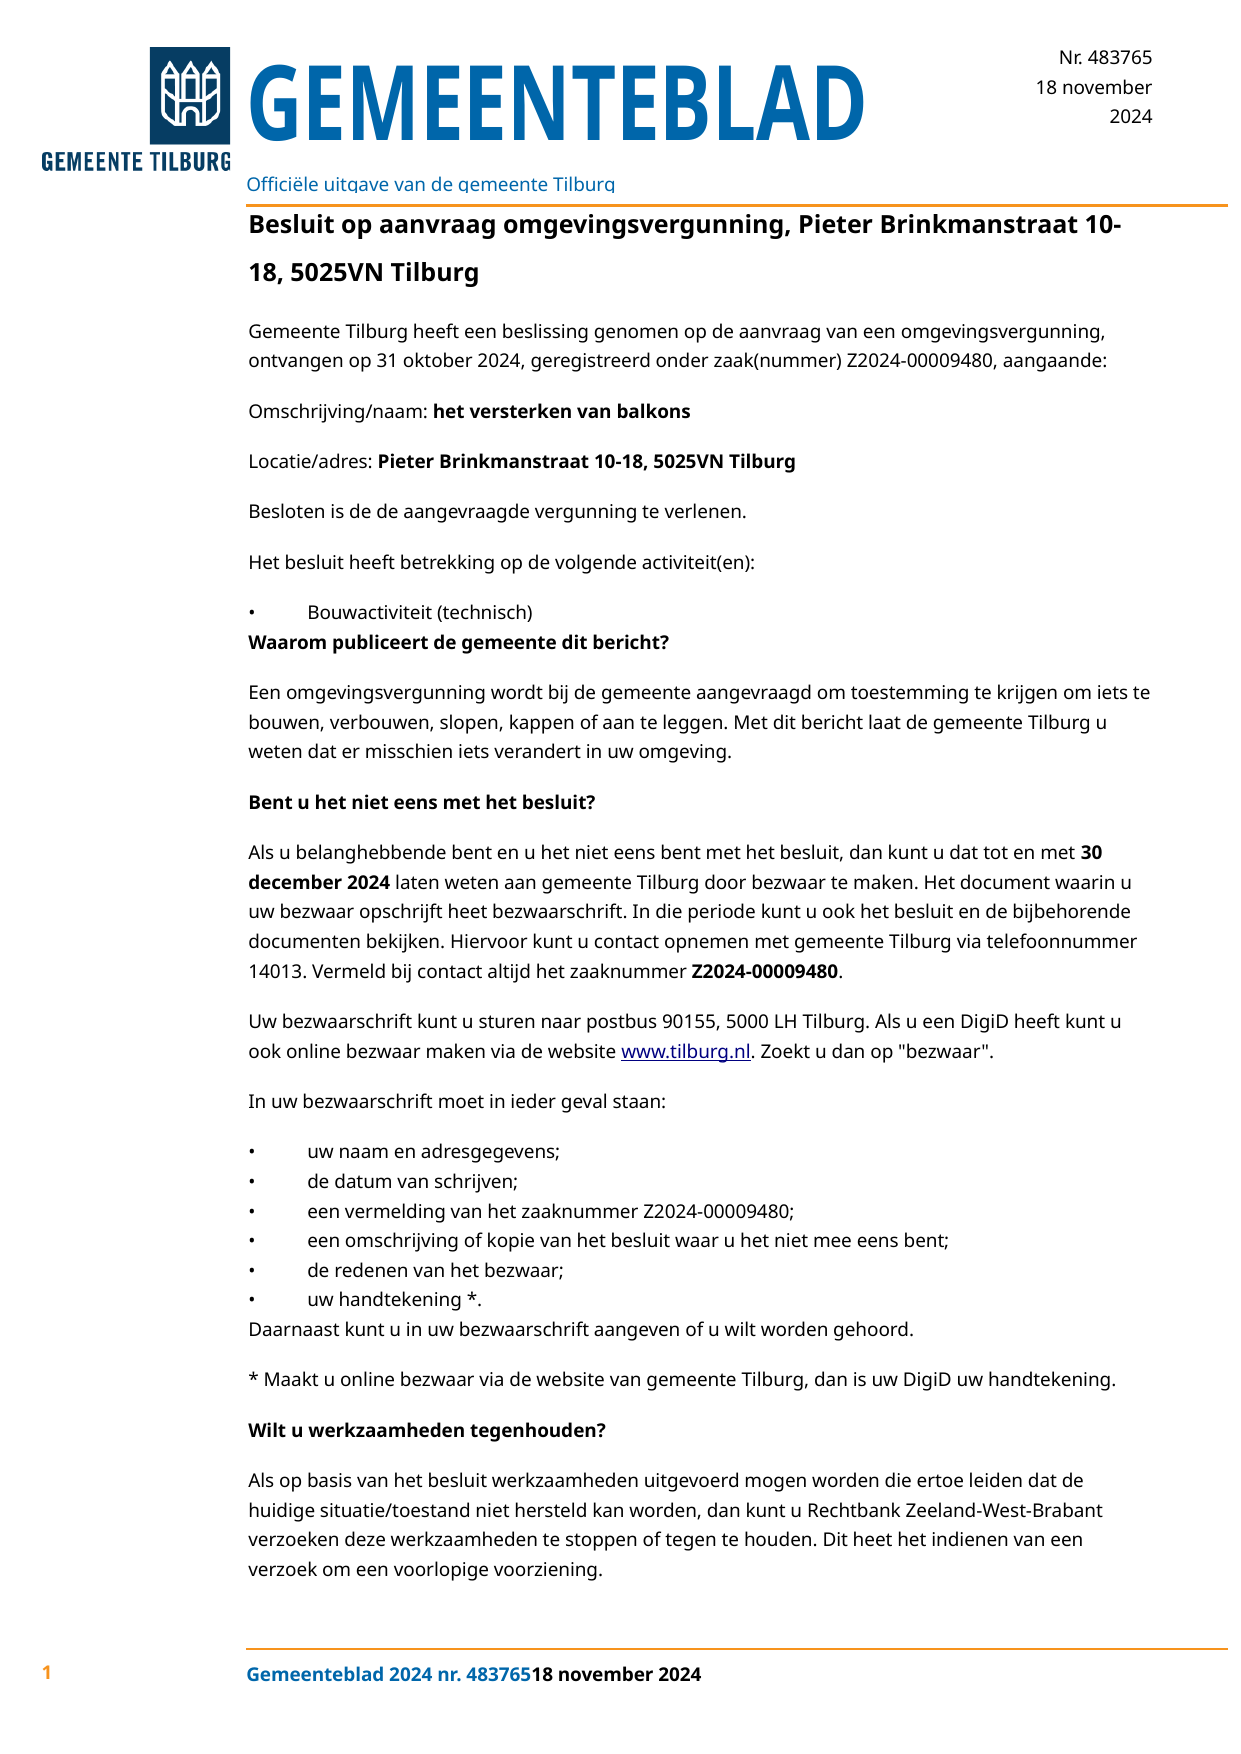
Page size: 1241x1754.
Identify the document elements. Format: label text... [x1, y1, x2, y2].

text In uw bezwaarschrift moet in ieder geval staan: [248, 1088, 1152, 1114]
list de datum van schrijven; [248, 1168, 1152, 1194]
text Het besluit heeft betrekking op de volgende activiteit(en): [248, 549, 1152, 575]
text Als u belanghebbende bent en u het niet eens bent met het besluit, dan kunt u dat tot en met 30 december 2024 laten weten aan gemeente Tilburg door bezwaar te maken. Het document waarin u uw bezwaar opschrijft heet bezwaarschrift. In die periode kunt u ook het besluit en de bijbehorende documenten bekijken. Hiervoor kunt u contact opnemen met gemeente Tilburg via telefoonnummer 14013. Vermeld bij contact altijd het zaaknummer Z2024-00009480. [248, 839, 1152, 984]
list een omschrijving of kopie van het besluit waar u het niet mee eens bent; [248, 1227, 1152, 1253]
list Bouwactiviteit (technisch) [248, 599, 1152, 625]
text Wilt u werkzaamheden tegenhouden? [248, 1417, 1152, 1443]
list de redenen van het bezwaar; [248, 1257, 1152, 1283]
list uw naam en adresgegevens; [248, 1139, 1152, 1164]
picture [41, 47, 231, 172]
text Besloten is de de aangevraagde vergunning te verlenen. [248, 499, 1152, 524]
text Als op basis van het besluit werkzaamheden uitgevoerd mogen worden die ertoe leiden dat de huidige situatie/toestand niet hersteld kan worden, dan kunt u Rechtbank Zeeland-West-Brabant verzoeken deze werkzaamheden te stoppen of tegen te houden. Dit heet het indienen van een verzoek om een voorlopige voorziening. [248, 1467, 1152, 1582]
list een vermelding van het zaaknummer Z2024-00009480; [248, 1198, 1152, 1224]
text Omschrijving/naam: het versterken van balkons [248, 398, 1152, 424]
text Bent u het niet eens met het besluit? [248, 789, 1152, 815]
text * Maakt u online bezwaar via de website van gemeente Tilburg, dan is uw DigiD uw handtekening. [248, 1367, 1152, 1392]
text Gemeente Tilburg heeft een beslissing genomen op de aanvraag van een omgevingsvergunning, ontvangen op 31 oktober 2024, geregistreerd onder zaak(nummer) Z2024-00009480, aangaande: [248, 318, 1152, 373]
text Besluit op aanvraag omgevingsvergunning, Pieter Brinkmanstraat 10-18, 5025VN Tilburg [248, 207, 1152, 288]
text Locatie/adres: Pieter Brinkmanstraat 10-18, 5025VN Tilburg [248, 448, 1152, 474]
text Waarom publiceert de gemeente dit bericht? [248, 629, 1152, 655]
list uw handtekening *. [248, 1287, 1152, 1312]
text Uw bezwaarschrift kunt u sturen naar postbus 90155, 5000 LH Tilburg. Als u een DigiD heeft kunt u ook online bezwaar maken via de website www.tilburg.nl. Zoekt u dan op "bezwaar". [248, 1008, 1152, 1064]
text Een omgevingsvergunning wordt bij de gemeente aangevraagd om toestemming te krijgen om iets te bouwen, verbouwen, slopen, kappen of aan te leggen. Met dit bericht laat de gemeente Tilburg u weten dat er misschien iets verandert in uw omgeving. [248, 679, 1152, 764]
text Daarnaast kunt u in uw bezwaarschrift aangeven of u wilt worden gehoord. [248, 1316, 1152, 1342]
